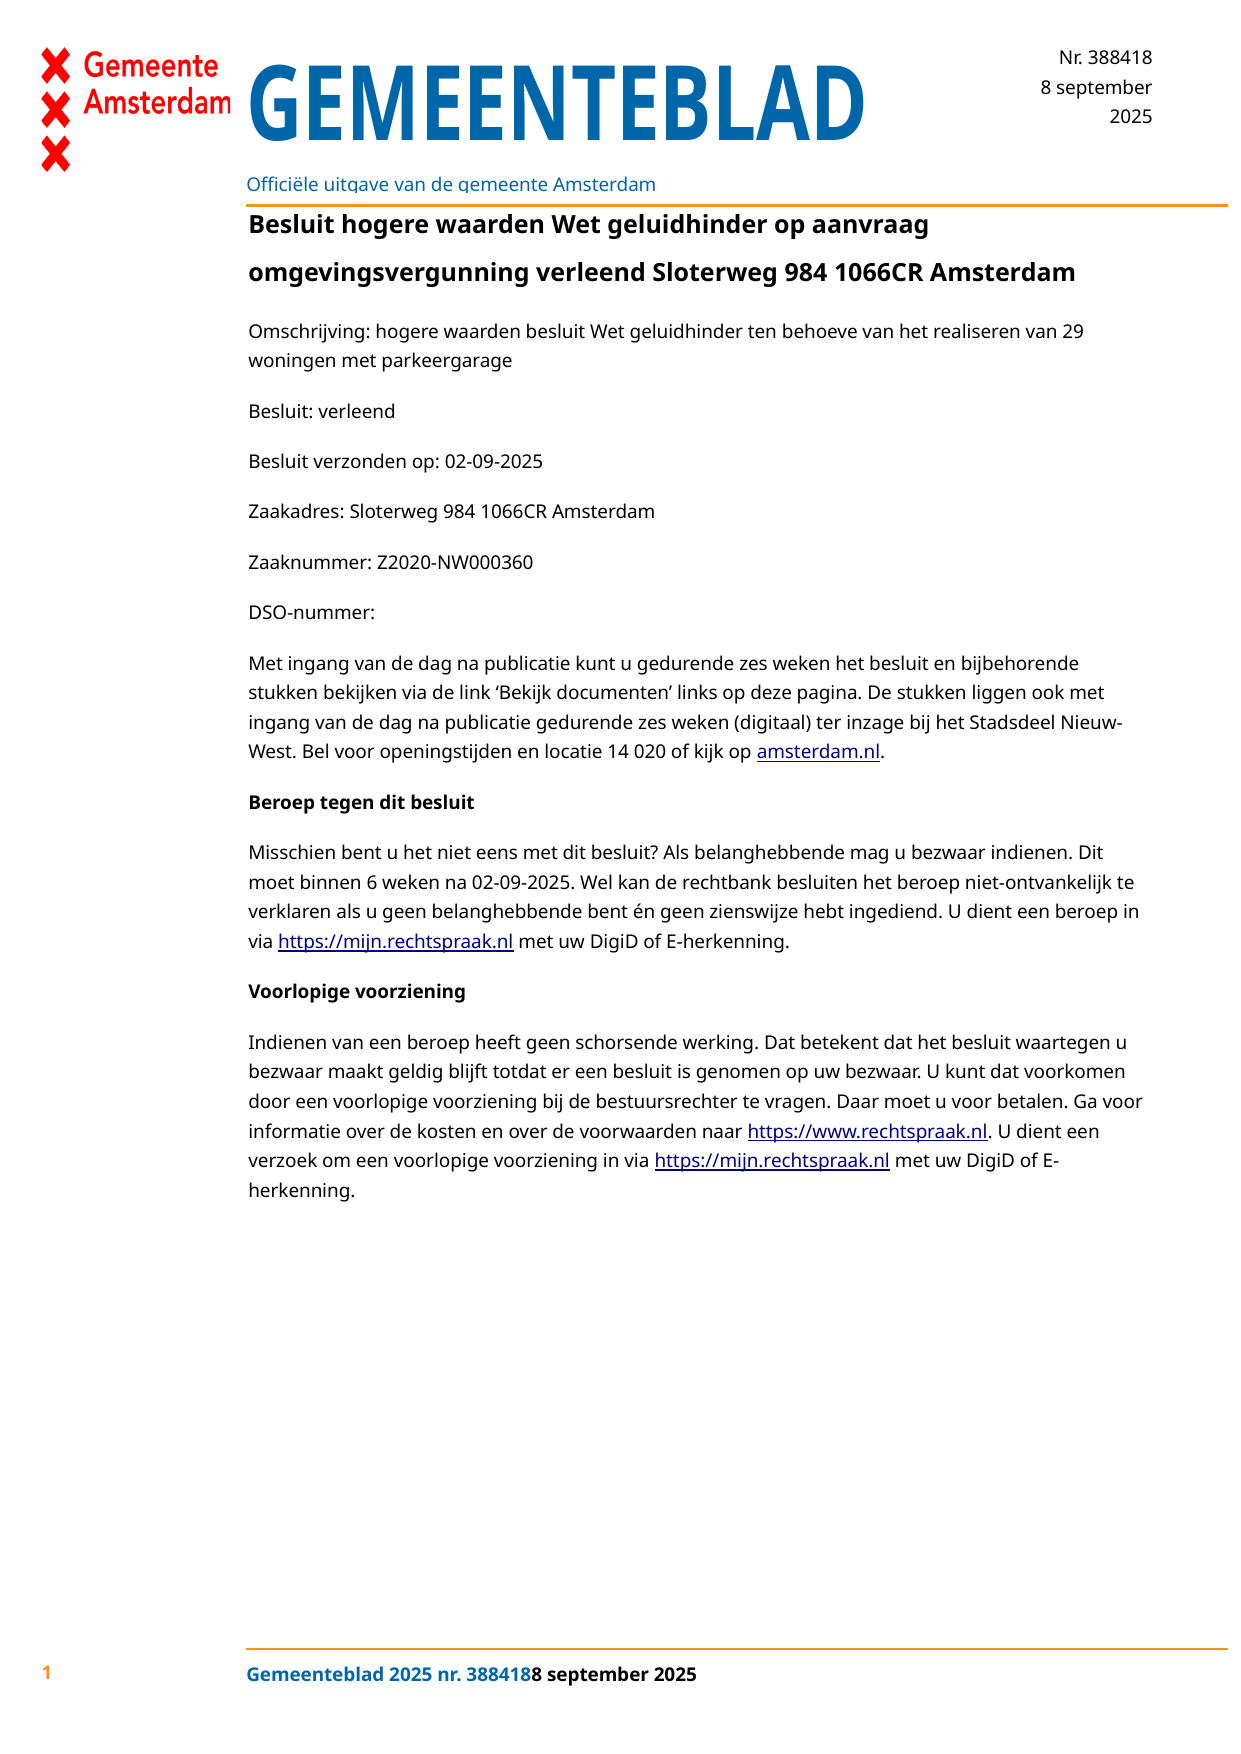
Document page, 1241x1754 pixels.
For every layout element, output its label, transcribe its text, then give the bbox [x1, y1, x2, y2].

text Voorlopige voorziening [248, 979, 1152, 1004]
text Besluit verzonden op: 02-09-2025 [248, 448, 1152, 474]
text DSO-nummer: [248, 599, 1152, 625]
text Beroep tegen dit besluit [248, 789, 1152, 815]
picture [41, 47, 231, 172]
text Besluit: verleend [248, 398, 1152, 424]
text Met ingang van de dag na publicatie kunt u gedurende zes weken het besluit en bijbehorende stukken bekijken via de link ‘Bekijk documenten’ links op deze pagina. De stukken liggen ook met ingang van de dag na publicatie gedurende zes weken (digitaal) ter inzage bij het Stadsdeel Nieuw-West. Bel voor openingstijden en locatie 14 020 of kijk op amsterdam.nl. [248, 650, 1152, 764]
text Misschien bent u het niet eens met dit besluit? Als belanghebbende mag u bezwaar indienen. Dit moet binnen 6 weken na 02-09-2025. Wel kan de rechtbank besluiten het beroep niet-ontvankelijk te verklaren als u geen belanghebbende bent én geen zienswijze hebt ingediend. U dient een beroep in via https://mijn.rechtspraak.nl met uw DigiD of E-herkenning. [248, 839, 1152, 954]
text Indienen van een beroep heeft geen schorsende werking. Dat betekent dat het besluit waartegen u bezwaar maakt geldig blijft totdat er een besluit is genomen op uw bezwaar. U kunt dat voorkomen door een voorlopige voorziening bij de bestuursrechter te vragen. Daar moet u voor betalen. Ga voor informatie over de kosten en over de voorwaarden naar https://www.rechtspraak.nl. U dient een verzoek om een voorlopige voorziening in via https://mijn.rechtspraak.nl met uw DigiD of E-herkenning. [248, 1029, 1152, 1203]
text Zaakadres: Sloterweg 984 1066CR Amsterdam [248, 499, 1152, 524]
text Zaaknummer: Z2020-NW000360 [248, 549, 1152, 575]
text Omschrijving: hogere waarden besluit Wet geluidhinder ten behoeve van het realiseren van 29 woningen met parkeergarage [248, 318, 1152, 373]
text Besluit hogere waarden Wet geluidhinder op aanvraag omgevingsvergunning verleend Sloterweg 984 1066CR Amsterdam [248, 207, 1152, 288]
